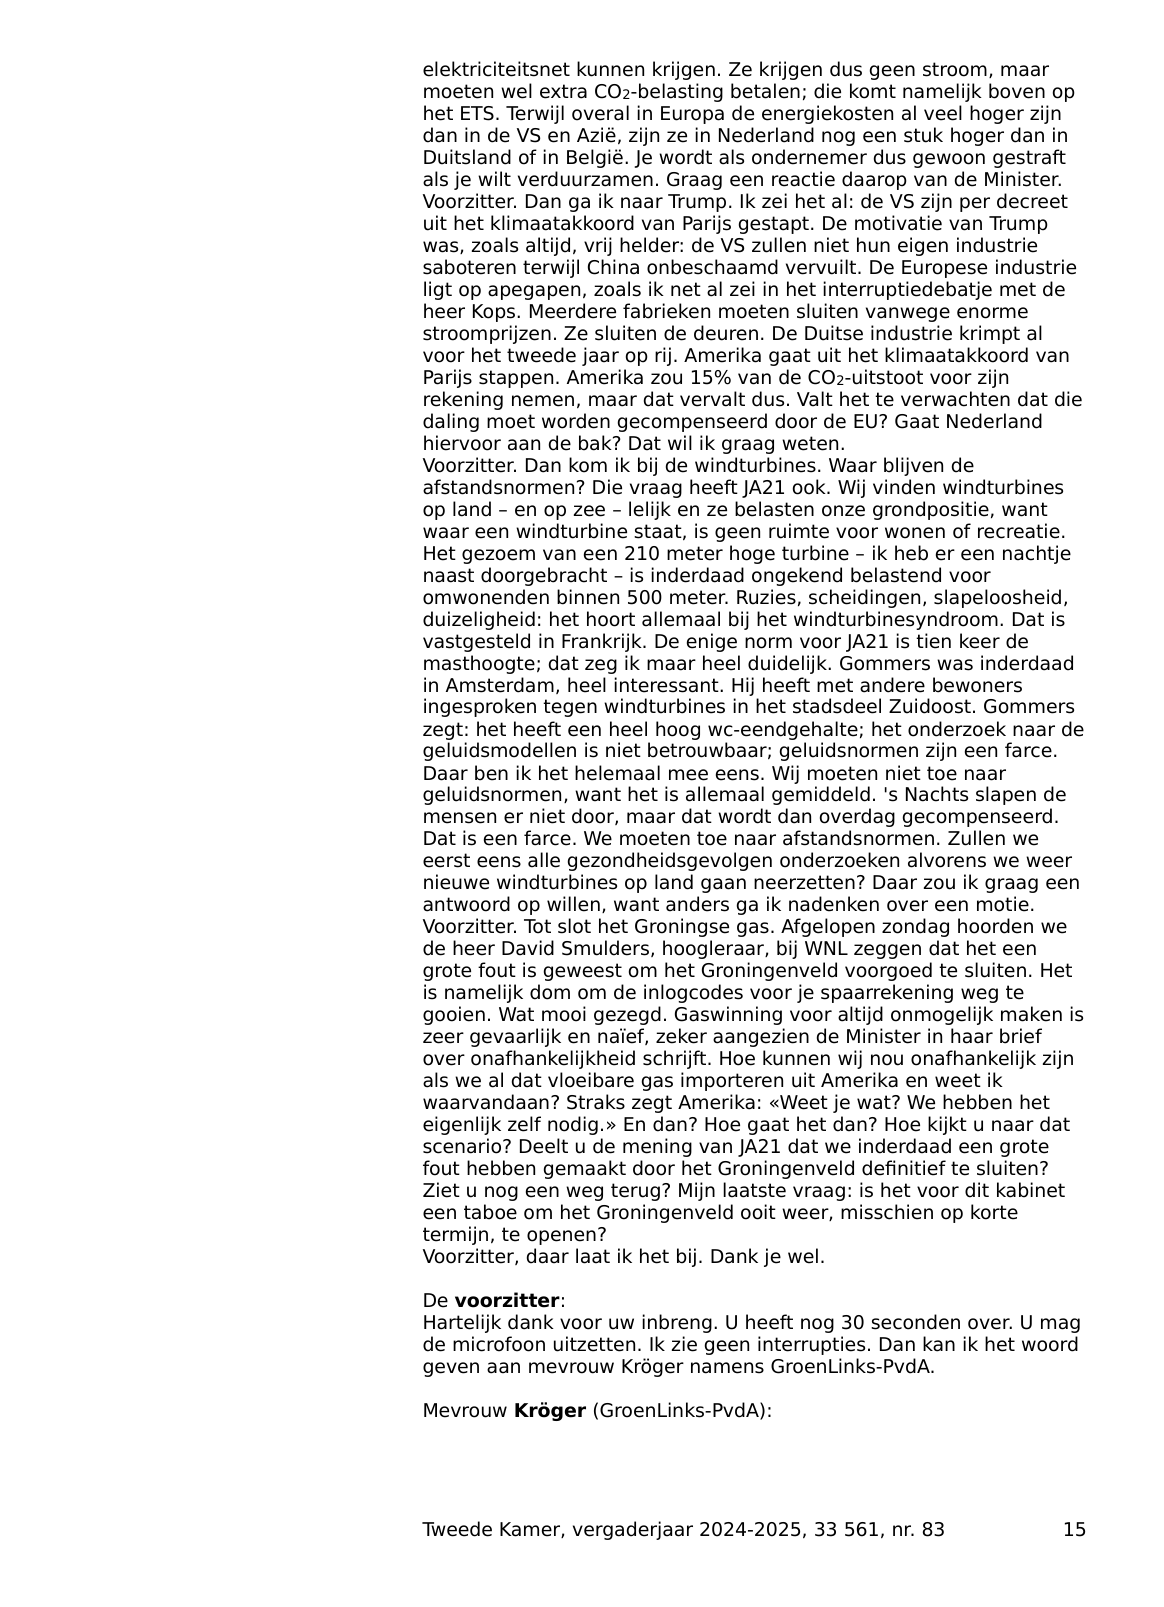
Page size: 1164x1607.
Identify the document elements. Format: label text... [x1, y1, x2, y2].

text Voorzitter, daar laat ik het bij. Dank je wel. [422, 1246, 1087, 1268]
text De voorzitter: [422, 1290, 1087, 1312]
text Voorzitter. Dan ga ik naar Trump. Ik zei het al: de VS zijn per decreet uit het klimaatakkoord van Parijs gestapt. De motivatie van Trump was, zoals altijd, vrij helder: de VS zullen niet hun eigen industrie saboteren terwijl China onbeschaamd vervuilt. De Europese industrie ligt op apegapen, zoals ik net al zei in het interruptiedebatje met de heer Kops. Meerdere fabrieken moeten sluiten vanwege enorme stroomprijzen. Ze sluiten de deuren. De Duitse industrie krimpt al voor het tweede jaar op rij. Amerika gaat uit het klimaatakkoord van Parijs stappen. Amerika zou 15% van de CO2-uitstoot voor zijn rekening nemen, maar dat vervalt dus. Valt het te verwachten dat die daling moet worden gecompenseerd door de EU? Gaat Nederland hiervoor aan de bak? Dat wil ik graag weten. [422, 191, 1087, 455]
text Voorzitter. Tot slot het Groningse gas. Afgelopen zondag hoorden we de heer David Smulders, hoogleraar, bij WNL zeggen dat het een grote fout is geweest om het Groningenveld voorgoed te sluiten. Het is namelijk dom om de inlogcodes voor je spaarrekening weg te gooien. Wat mooi gezegd. Gaswinning voor altijd onmogelijk maken is zeer gevaarlijk en naïef, zeker aangezien de Minister in haar brief over onafhankelijkheid schrijft. Hoe kunnen wij nou onafhankelijk zijn als we al dat vloeibare gas importeren uit Amerika en weet ik waarvandaan? Straks zegt Amerika: «Weet je wat? We hebben het eigenlijk zelf nodig.» En dan? Hoe gaat het dan? Hoe kijkt u naar dat scenario? Deelt u de mening van JA21 dat we inderdaad een grote fout hebben gemaakt door het Groningenveld definitief te sluiten? Ziet u nog een weg terug? Mijn laatste vraag: is het voor dit kabinet een taboe om het Groningenveld ooit weer, misschien op korte termijn, te openen? [422, 916, 1087, 1246]
text Mevrouw Kröger (GroenLinks-PvdA): [422, 1400, 1087, 1422]
text Hartelijk dank voor uw inbreng. U heeft nog 30 seconden over. U mag de microfoon uitzetten. Ik zie geen interrupties. Dan kan ik het woord geven aan mevrouw Kröger namens GroenLinks-PvdA. [422, 1312, 1087, 1378]
text Voorzitter. Dan kom ik bij de windturbines. Waar blijven de afstandsnormen? Die vraag heeft JA21 ook. Wij vinden windturbines op land – en op zee – lelijk en ze belasten onze grondpositie, want waar een windturbine staat, is geen ruimte voor wonen of recreatie. Het gezoem van een 210 meter hoge turbine – ik heb er een nachtje naast doorgebracht – is inderdaad ongekend belastend voor omwonenden binnen 500 meter. Ruzies, scheidingen, slapeloosheid, duizeligheid: het hoort allemaal bij het windturbinesyndroom. Dat is vastgesteld in Frankrijk. De enige norm voor JA21 is tien keer de masthoogte; dat zeg ik maar heel duidelijk. Gommers was inderdaad in Amsterdam, heel interessant. Hij heeft met andere bewoners ingesproken tegen windturbines in het stadsdeel Zuidoost. Gommers zegt: het heeft een heel hoog wc-eendgehalte; het onderzoek naar de geluidsmodellen is niet betrouwbaar; geluidsnormen zijn een farce. Daar ben ik het helemaal mee eens. Wij moeten niet toe naar geluidsnormen, want het is allemaal gemiddeld. 's Nachts slapen de mensen er niet door, maar dat wordt dan overdag gecompenseerd. Dat is een farce. We moeten toe naar afstandsnormen. Zullen we eerst eens alle gezondheidsgevolgen onderzoeken alvorens we weer nieuwe windturbines op land gaan neerzetten? Daar zou ik graag een antwoord op willen, want anders ga ik nadenken over een motie. [422, 455, 1087, 916]
text elektriciteitsnet kunnen krijgen. Ze krijgen dus geen stroom, maar moeten wel extra CO2-belasting betalen; die komt namelijk boven op het ETS. Terwijl overal in Europa de energiekosten al veel hoger zijn dan in de VS en Azië, zijn ze in Nederland nog een stuk hoger dan in Duitsland of in België. Je wordt als ondernemer dus gewoon gestraft als je wilt verduurzamen. Graag een reactie daarop van de Minister. [422, 59, 1087, 191]
